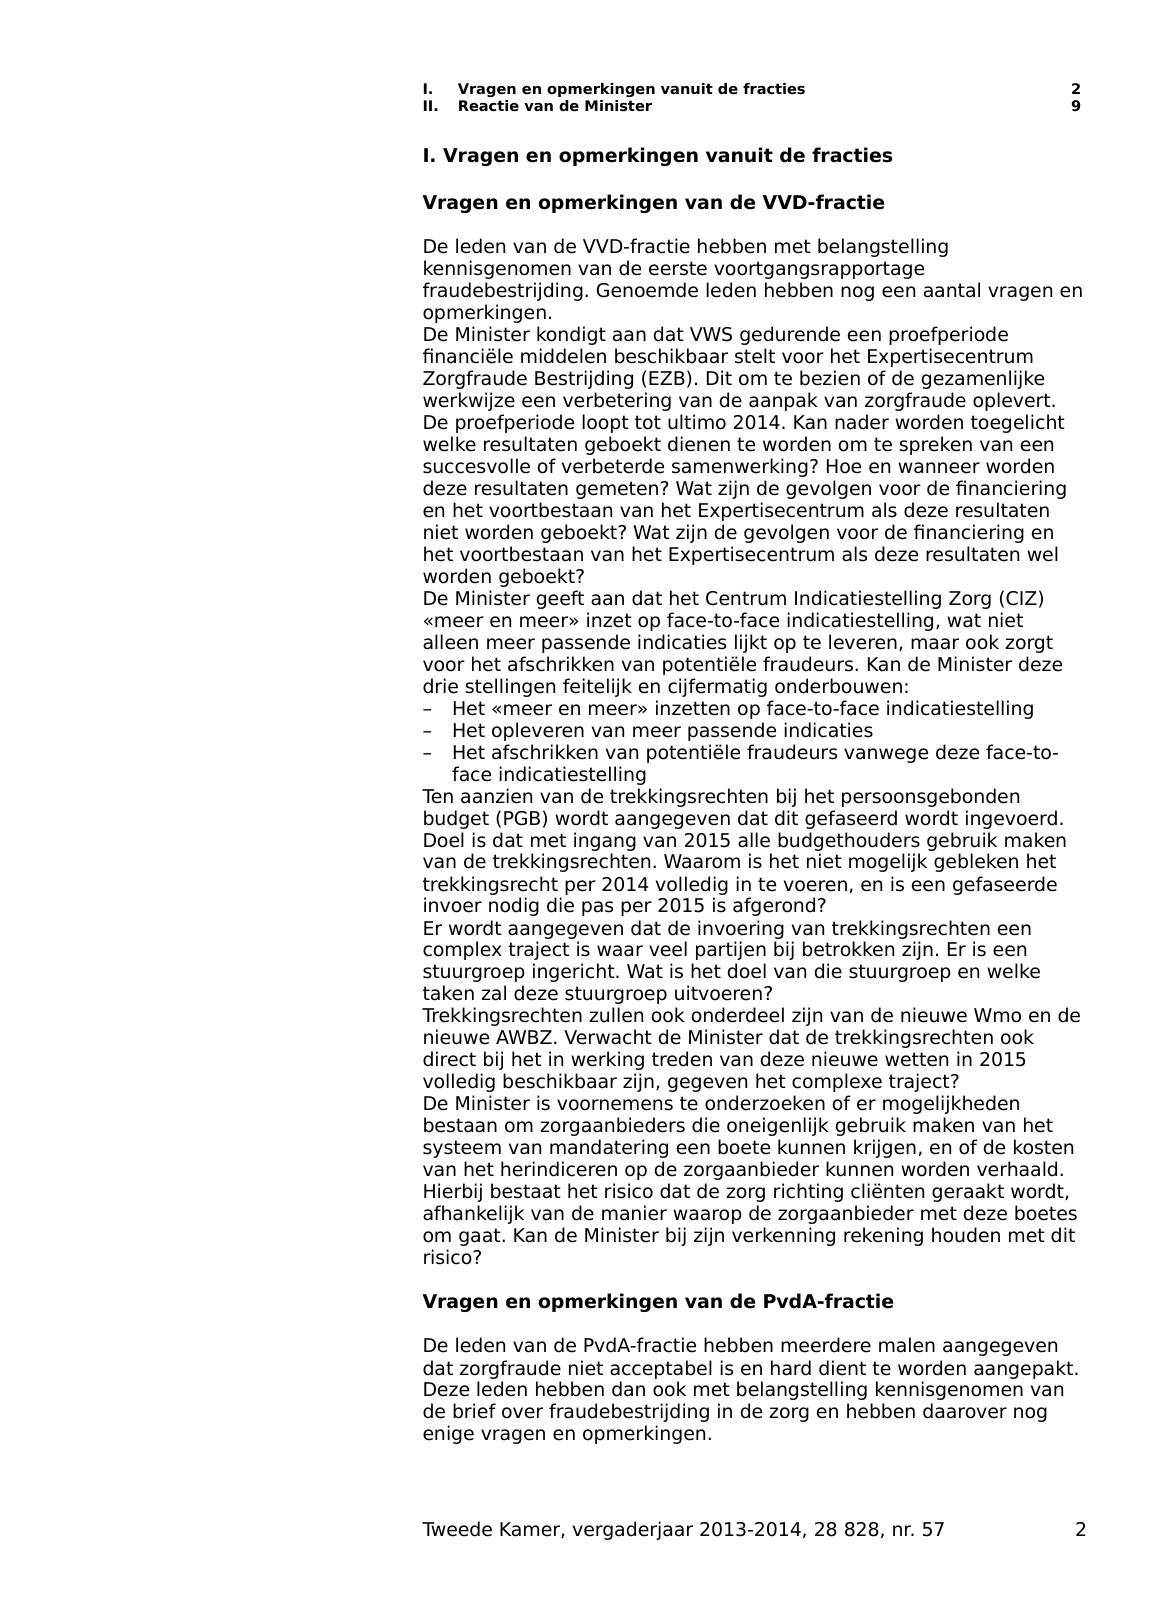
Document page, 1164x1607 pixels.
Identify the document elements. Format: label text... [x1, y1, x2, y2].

subtitle Vragen en opmerkingen van de PvdA-fractie [422, 1291, 1087, 1313]
table_cell II. [422, 98, 452, 115]
table_cell Reactie van de Minister [452, 98, 1013, 115]
text Er wordt aangegeven dat de invoering van trekkingsrechten een complex traject is waar veel partijen bij betrokken zijn. Er is een stuurgroep ingericht. Wat is het doel van die stuurgroep en welke taken zal deze stuurgroep uitvoeren? [422, 917, 1087, 1005]
text De leden van de VVD-fractie hebben met belangstelling kennisgenomen van de eerste voortgangsrapportage fraudebestrijding. Genoemde leden hebben nog een aantal vragen en opmerkingen. [422, 236, 1087, 324]
text De leden van de PvdA-fractie hebben meerdere malen aangegeven dat zorgfraude niet acceptabel is en hard dient te worden aangepakt. Deze leden hebben dan ook met belangstelling kennisgenomen van de brief over fraudebestrijding in de zorg en hebben daarover nog enige vragen en opmerkingen. [422, 1335, 1087, 1445]
table_header 2 [1013, 81, 1087, 98]
text De Minister geeft aan dat het Centrum Indicatiestelling Zorg (CIZ) «meer en meer» inzet op face-to-face indicatiestelling, wat niet alleen meer passende indicaties lijkt op te leveren, maar ook zorgt voor het afschrikken van potentiële fraudeurs. Kan de Minister deze drie stellingen feitelijk en cijfermatig onderbouwen: [422, 588, 1087, 698]
text – Het afschrikken van potentiële fraudeurs vanwege deze face-to-face indicatiestelling [422, 742, 1087, 786]
text De Minister kondigt aan dat VWS gedurende een proefperiode financiële middelen beschikbaar stelt voor het Expertisecentrum Zorgfraude Bestrijding (EZB). Dit om te bezien of de gezamenlijke werkwijze een verbetering van de aanpak van zorgfraude oplevert. De proefperiode loopt tot ultimo 2014. Kan nader worden toegelicht welke resultaten geboekt dienen te worden om te spreken van een succesvolle of verbeterde samenwerking? Hoe en wanneer worden deze resultaten gemeten? Wat zijn de gevolgen voor de financiering en het voortbestaan van het Expertisecentrum als deze resultaten niet worden geboekt? Wat zijn de gevolgen voor de financiering en het voortbestaan van het Expertisecentrum als deze resultaten wel worden geboekt? [422, 324, 1087, 588]
text – Het opleveren van meer passende indicaties [422, 719, 1087, 742]
table_header Vragen en opmerkingen vanuit de fracties [452, 81, 1013, 98]
text De Minister is voornemens te onderzoeken of er mogelijkheden bestaan om zorgaanbieders die oneigenlijk gebruik maken van het systeem van mandatering een boete kunnen krijgen, en of de kosten van het herindiceren op de zorgaanbieder kunnen worden verhaald. Hierbij bestaat het risico dat de zorg richting cliënten geraakt wordt, afhankelijk van de manier waarop de zorgaanbieder met deze boetes om gaat. Kan de Minister bij zijn verkenning rekening houden met dit risico? [422, 1093, 1087, 1269]
table_cell 9 [1013, 98, 1087, 115]
text Trekkingsrechten zullen ook onderdeel zijn van de nieuwe Wmo en de nieuwe AWBZ. Verwacht de Minister dat de trekkingsrechten ook direct bij het in werking treden van deze nieuwe wetten in 2015 volledig beschikbaar zijn, gegeven het complexe traject? [422, 1005, 1087, 1093]
text – Het «meer en meer» inzetten op face-to-face indicatiestelling [422, 698, 1087, 719]
subtitle I. Vragen en opmerkingen vanuit de fracties [422, 145, 1087, 167]
table_header I. [422, 81, 452, 98]
text Ten aanzien van de trekkingsrechten bij het persoonsgebonden budget (PGB) wordt aangegeven dat dit gefaseerd wordt ingevoerd. Doel is dat met ingang van 2015 alle budgethouders gebruik maken van de trekkingsrechten. Waarom is het niet mogelijk gebleken het trekkingsrecht per 2014 volledig in te voeren, en is een gefaseerde invoer nodig die pas per 2015 is afgerond? [422, 786, 1087, 917]
subtitle Vragen en opmerkingen van de VVD-fractie [422, 192, 1087, 214]
